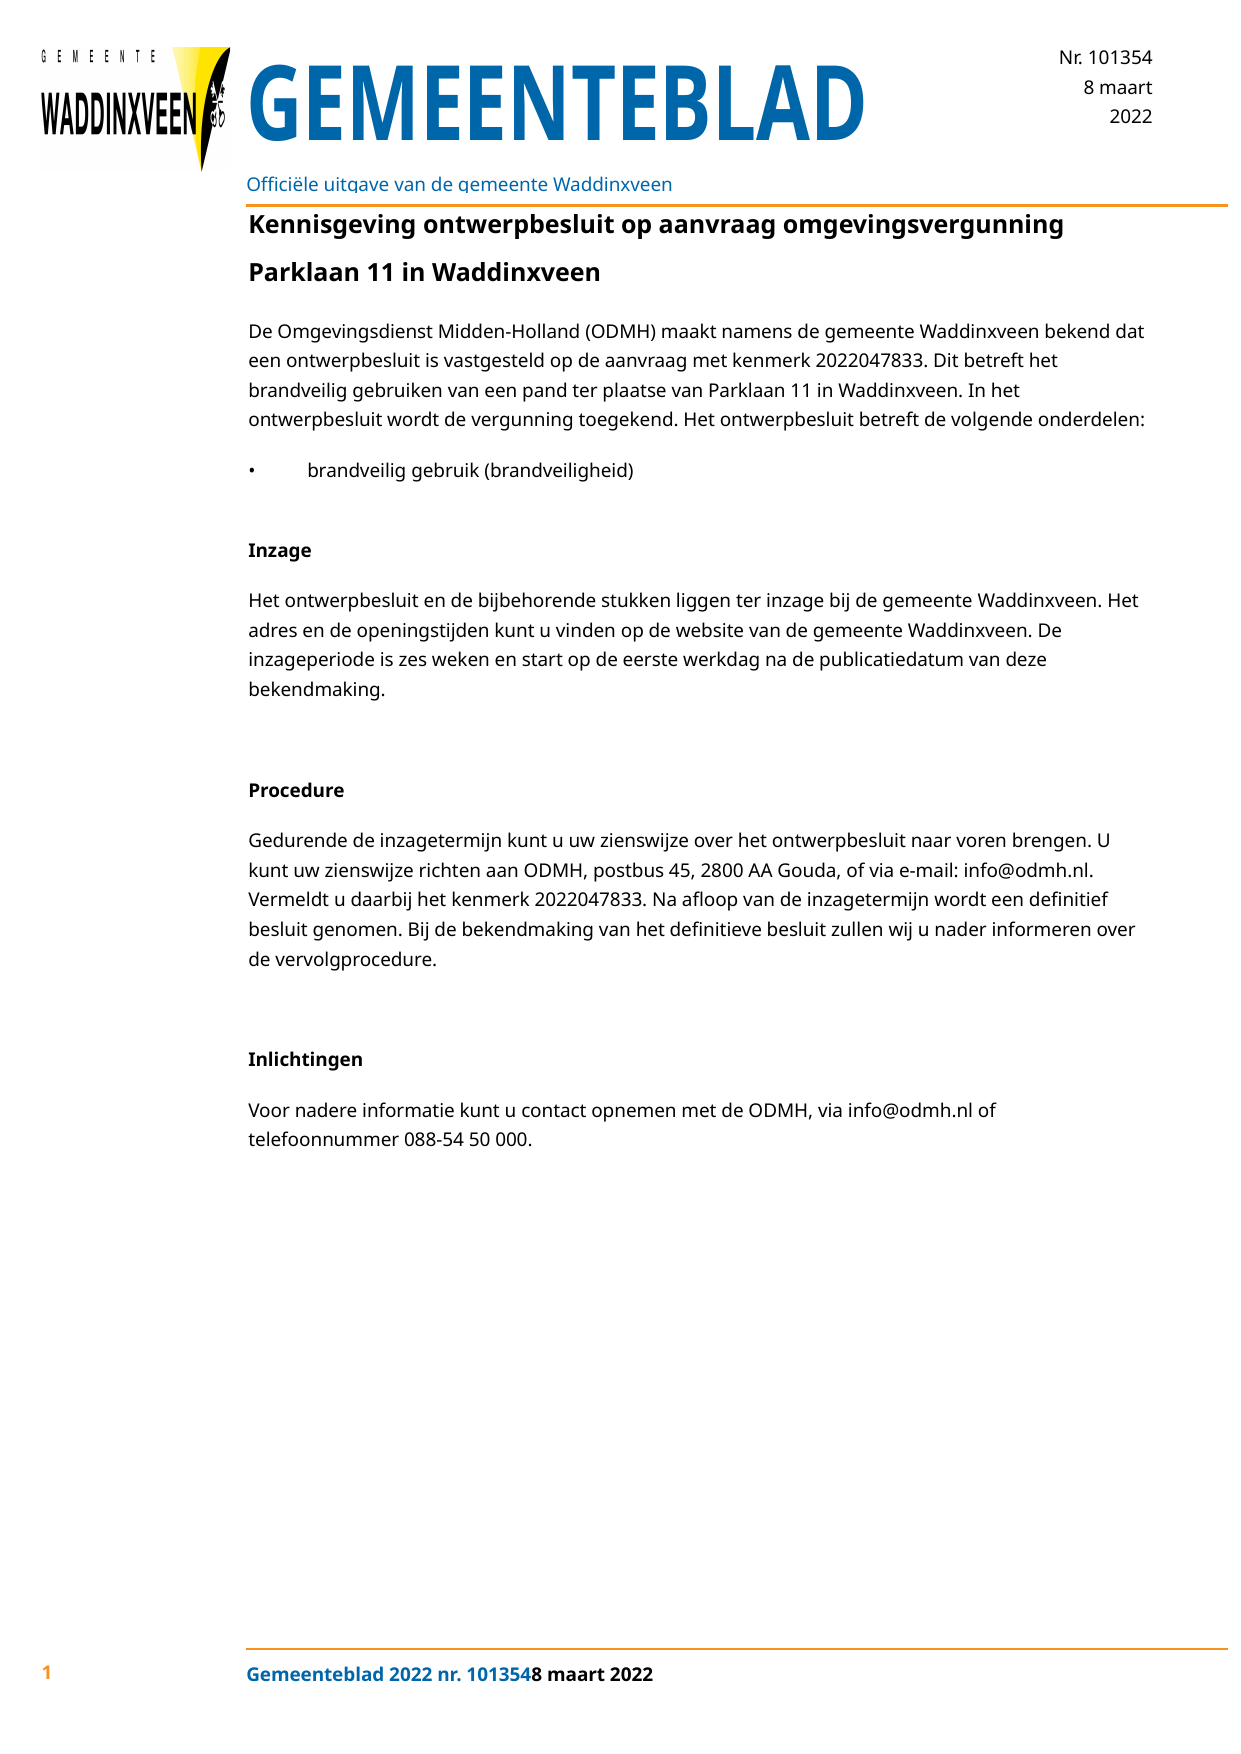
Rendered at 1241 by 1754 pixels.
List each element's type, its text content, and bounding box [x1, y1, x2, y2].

text Inzage [248, 537, 1152, 563]
text Het ontwerpbesluit en de bijbehorende stukken liggen ter inzage bij de gemeente Waddinxveen. Het adres en de openingstijden kunt u vinden op de website van de gemeente Waddinxveen. De inzageperiode is zes weken en start op de eerste werkdag na de publicatiedatum van deze bekendmaking. [248, 587, 1152, 702]
text Inlichtingen [248, 1047, 1152, 1072]
text Voor nadere informatie kunt u contact opnemen met de ODMH, via info@odmh.nl of telefoonnummer 088-54 50 000. [248, 1097, 1152, 1152]
text Gedurende de inzagetermijn kunt u uw zienswijze over het ontwerpbesluit naar voren brengen. U kunt uw zienswijze richten aan ODMH, postbus 45, 2800 AA Gouda, of via e-mail: info@odmh.nl. Vermeldt u daarbij het kenmerk 2022047833. Na afloop van de inzagetermijn wordt een definitief besluit genomen. Bij de bekendmaking van het definitieve besluit zullen wij u nader informeren over de vervolgprocedure. [248, 827, 1152, 972]
list brandveilig gebruik (brandveiligheid) [248, 457, 1152, 483]
text De Omgevingsdienst Midden-Holland (ODMH) maakt namens de gemeente Waddinxveen bekend dat een ontwerpbesluit is vastgesteld op de aanvraag met kenmerk 2022047833. Dit betreft het brandveilig gebruiken van een pand ter plaatse van Parklaan 11 in Waddinxveen. In het ontwerpbesluit wordt de vergunning toegekend. Het ontwerpbesluit betreft de volgende onderdelen: [248, 318, 1152, 432]
text Procedure [248, 777, 1152, 803]
text Kennisgeving ontwerpbesluit op aanvraag omgevingsvergunning Parklaan 11 in Waddinxveen [248, 207, 1152, 288]
picture [41, 47, 231, 172]
